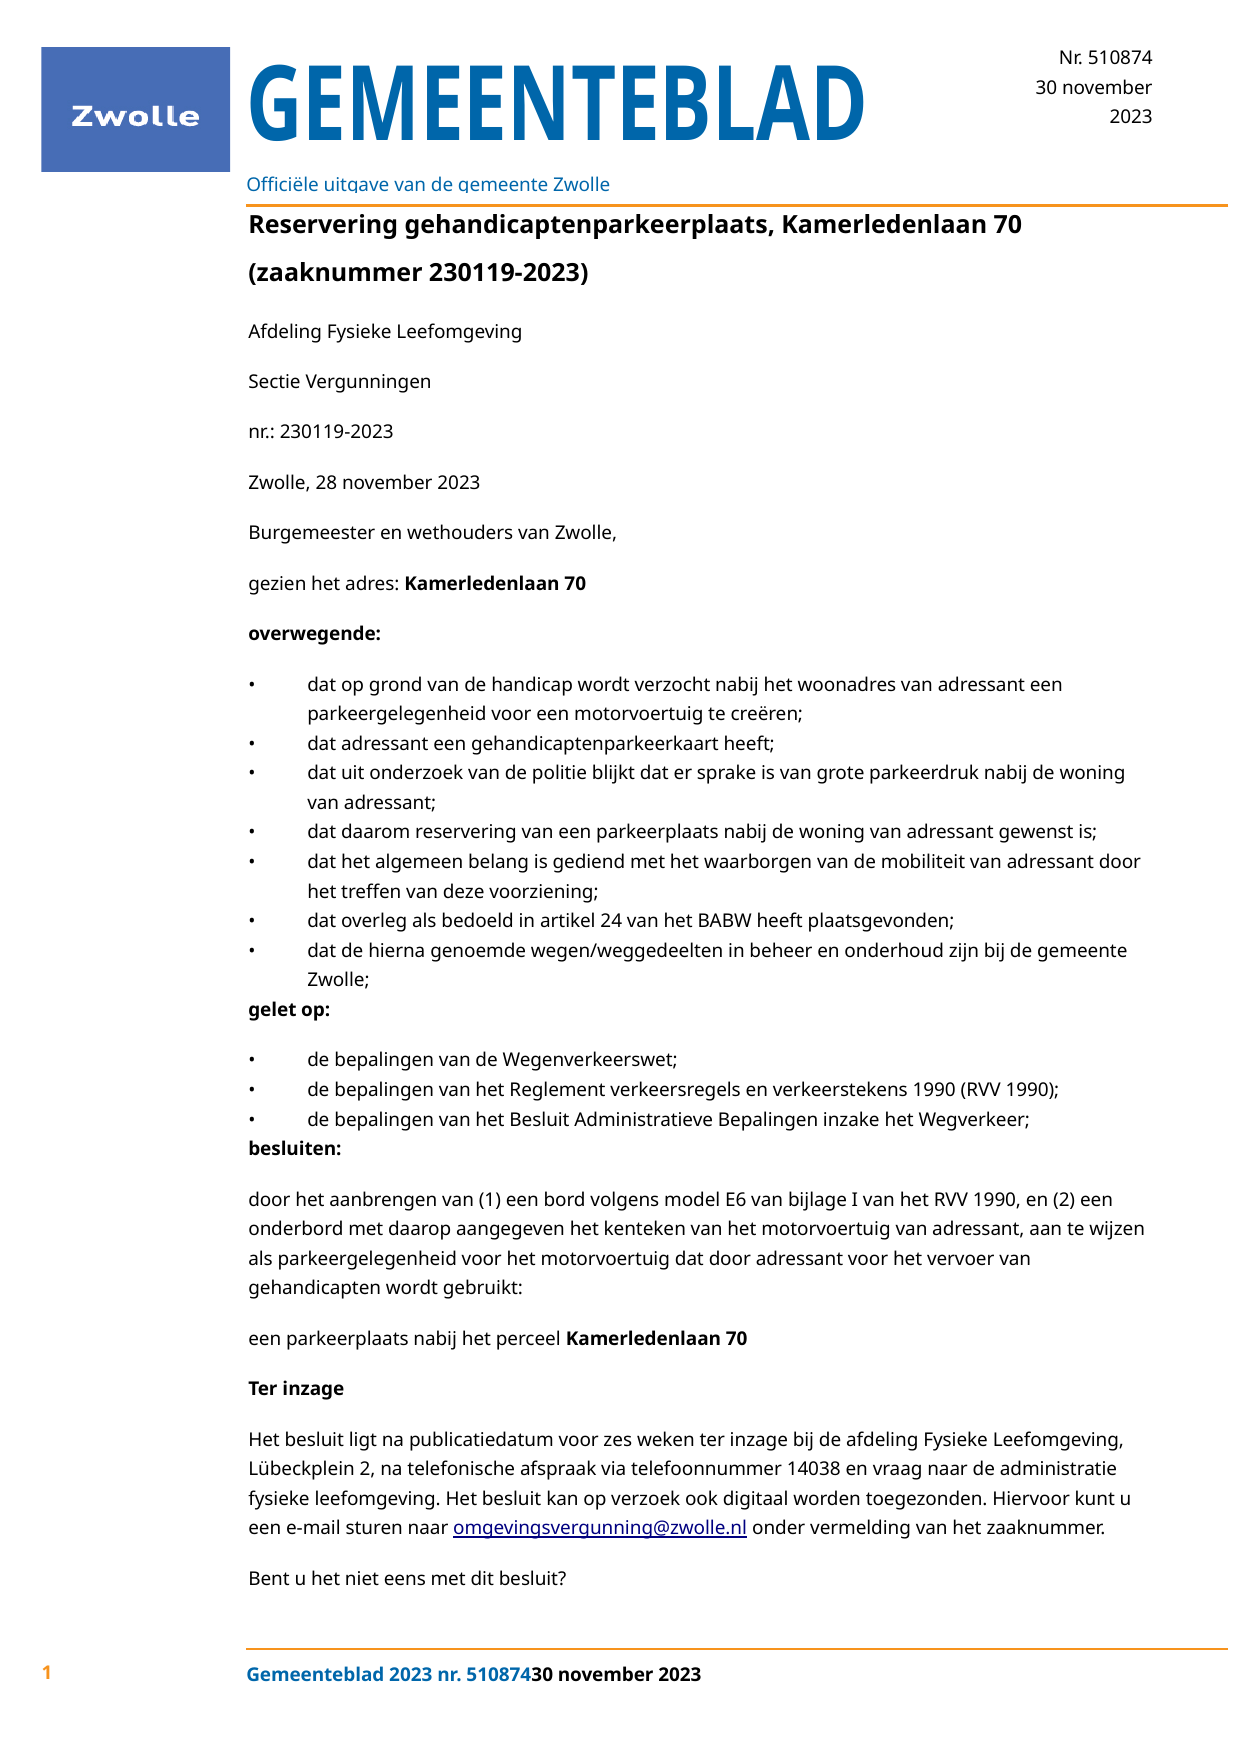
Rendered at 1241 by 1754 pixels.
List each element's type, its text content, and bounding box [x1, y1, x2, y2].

text Sectie Vergunningen [248, 368, 1152, 394]
list dat het algemeen belang is gediend met het waarborgen van de mobiliteit van adressant door het treffen van deze voorziening; [248, 848, 1152, 904]
picture [41, 47, 231, 172]
text overwegende: [248, 620, 1152, 646]
text Burgemeester en wethouders van Zwolle, [248, 519, 1152, 545]
list de bepalingen van het Reglement verkeersregels en verkeerstekens 1990 (RVV 1990); [248, 1076, 1152, 1102]
text Reservering gehandicaptenparkeerplaats, Kamerledenlaan 70 (zaaknummer 230119-2023) [248, 207, 1152, 288]
text besluiten: [248, 1135, 1152, 1161]
list dat adressant een gehandicaptenparkeerkaart heeft; [248, 730, 1152, 756]
list dat uit onderzoek van de politie blijkt dat er sprake is van grote parkeerdruk nabij de woning van adressant; [248, 759, 1152, 815]
text gelet op: [248, 996, 1152, 1022]
text door het aanbrengen van (1) een bord volgens model E6 van bijlage I van het RVV 1990, en (2) een onderbord met daarop aangegeven het kenteken van het motorvoertuig van adressant, aan te wijzen als parkeergelegenheid voor het motorvoertuig dat door adressant voor het vervoer van gehandicapten wordt gebruikt: [248, 1186, 1152, 1300]
text Afdeling Fysieke Leefomgeving [248, 318, 1152, 344]
text gezien het adres: Kamerledenlaan 70 [248, 570, 1152, 596]
list de bepalingen van de Wegenverkeerswet; [248, 1047, 1152, 1072]
list de bepalingen van het Besluit Administratieve Bepalingen inzake het Wegverkeer; [248, 1106, 1152, 1132]
text Ter inzage [248, 1375, 1152, 1401]
text Bent u het niet eens met dit besluit? [248, 1565, 1152, 1591]
list dat daarom reservering van een parkeerplaats nabij de woning van adressant gewenst is; [248, 819, 1152, 844]
list dat de hierna genoemde wegen/weggedeelten in beheer en onderhoud zijn bij de gemeente Zwolle; [248, 937, 1152, 992]
text een parkeerplaats nabij het perceel Kamerledenlaan 70 [248, 1325, 1152, 1351]
list dat op grond van de handicap wordt verzocht nabij het woonadres van adressant een parkeergelegenheid voor een motorvoertuig te creëren; [248, 671, 1152, 726]
list dat overleg als bedoeld in artikel 24 van het BABW heeft plaatsgevonden; [248, 907, 1152, 933]
text Het besluit ligt na publicatiedatum voor zes weken ter inzage bij de afdeling Fysieke Leefomgeving, Lübeckplein 2, na telefonische afspraak via telefoonnummer 14038 en vraag naar de administratie fysieke leefomgeving. Het besluit kan op verzoek ook digitaal worden toegezonden. Hiervoor kunt u een e-mail sturen naar omgevingsvergunning@zwolle.nl onder vermelding van het zaaknummer. [248, 1426, 1152, 1540]
text Zwolle, 28 november 2023 [248, 469, 1152, 495]
text nr.: 230119-2023 [248, 419, 1152, 444]
